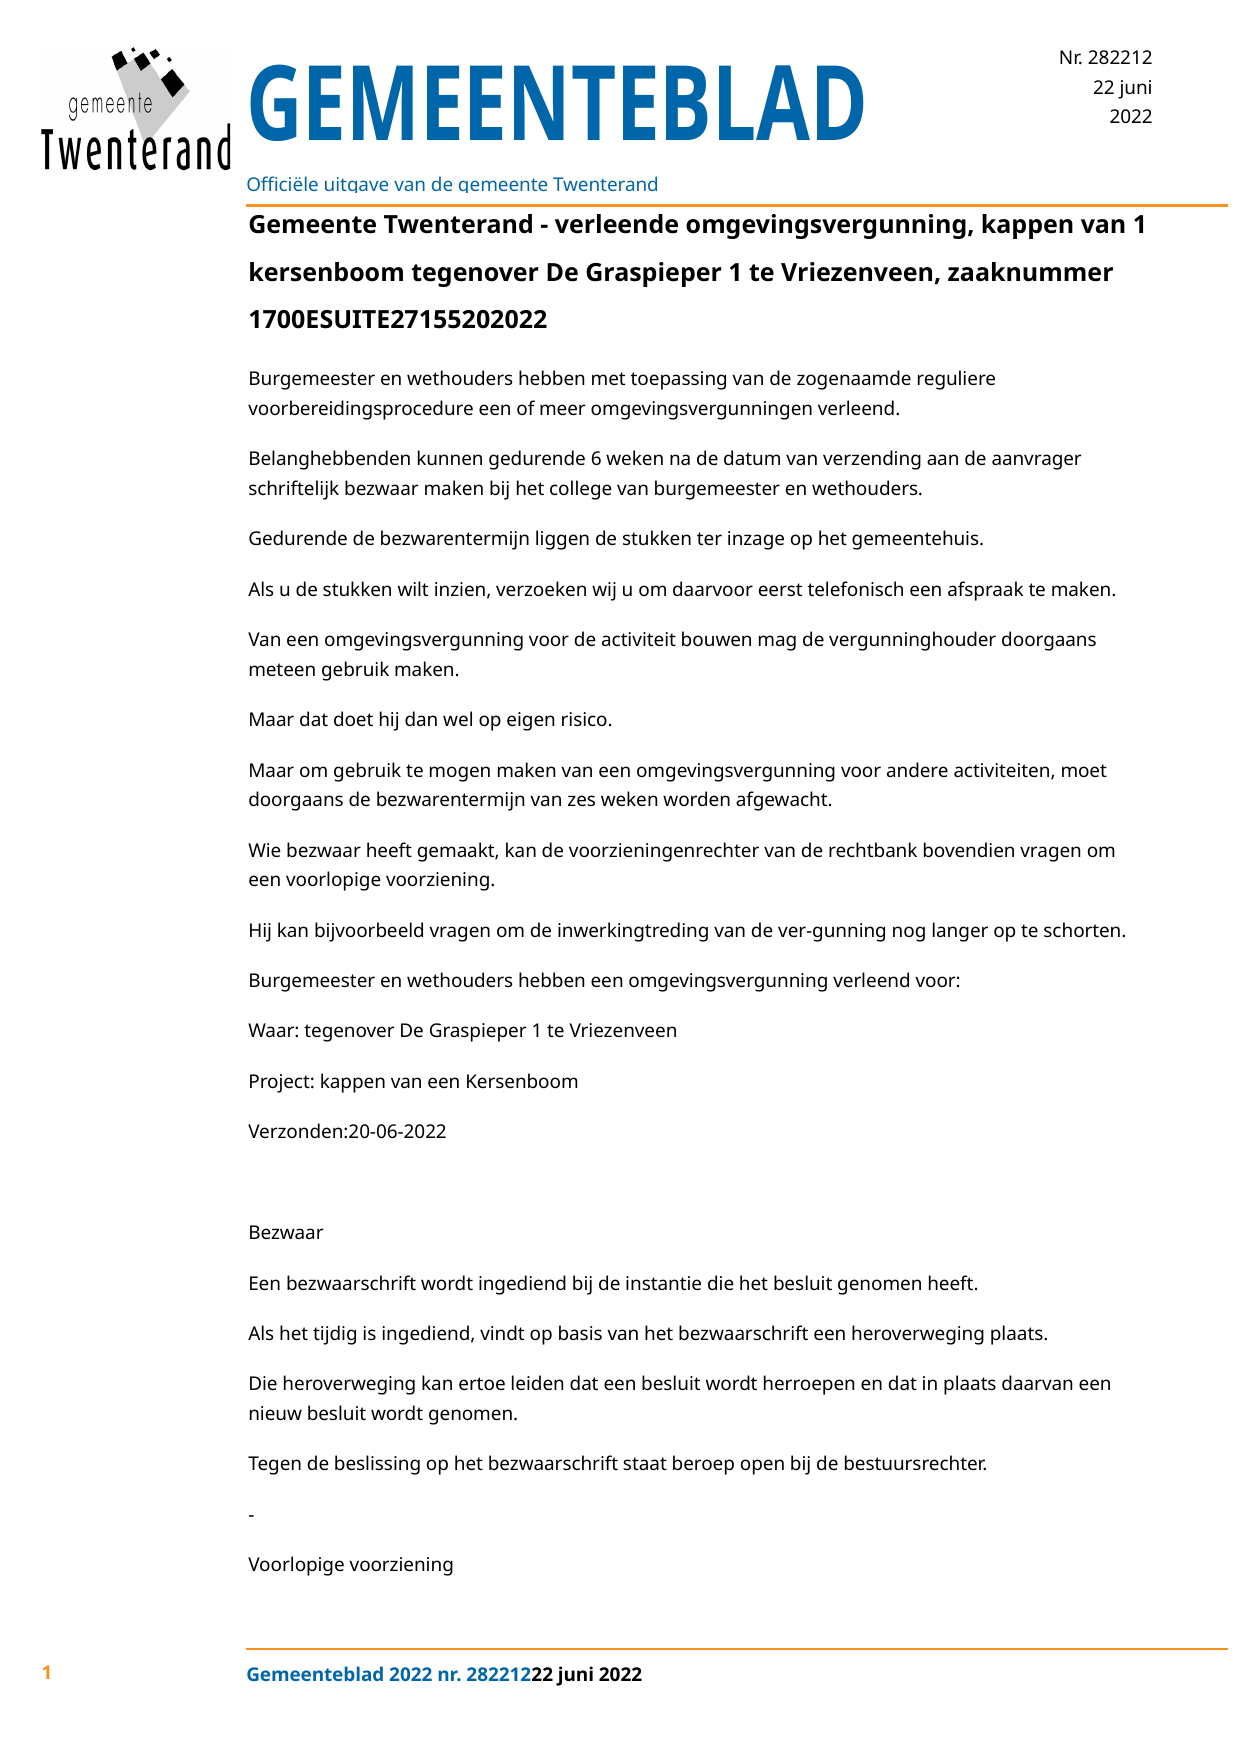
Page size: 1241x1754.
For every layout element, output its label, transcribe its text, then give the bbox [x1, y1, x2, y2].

text Tegen de beslissing op het bezwaarschrift staat beroep open bij de bestuursrechter. [248, 1451, 1152, 1476]
text Gemeente Twenterand - verleende omgevingsvergunning, kappen van 1 kersenboom tegenover De Graspieper 1 te Vriezenveen, zaaknummer 1700ESUITE27155202022 [248, 207, 1152, 336]
text Project: kappen van een Kersenboom [248, 1068, 1152, 1094]
picture [41, 47, 231, 172]
text Verzonden:20-06-2022 [248, 1118, 1152, 1144]
text Gedurende de bezwarentermijn liggen de stukken ter inzage op het gemeentehuis. [248, 526, 1152, 551]
text Maar dat doet hij dan wel op eigen risico. [248, 706, 1152, 732]
text Burgemeester en wethouders hebben een omgevingsvergunning verleend voor: [248, 967, 1152, 993]
text Waar: tegenover De Graspieper 1 te Vriezenveen [248, 1018, 1152, 1043]
text Voorlopige voorziening [248, 1551, 1152, 1577]
text Die heroverweging kan ertoe leiden dat een besluit wordt herroepen en dat in plaats daarvan een nieuw besluit wordt genomen. [248, 1371, 1152, 1426]
text Burgemeester en wethouders hebben met toepassing van de zogenaamde reguliere voorbereidingsprocedure een of meer omgevingsvergunningen verleend. [248, 366, 1152, 421]
text Hij kan bijvoorbeeld vragen om de inwerkingtreding van de ver-gunning nog langer op te schorten. [248, 917, 1152, 942]
text Als het tijdig is ingediend, vindt op basis van het bezwaarschrift een heroverweging plaats. [248, 1320, 1152, 1346]
text Een bezwaarschrift wordt ingediend bij de instantie die het besluit genomen heeft. [248, 1270, 1152, 1295]
text Als u de stukken wilt inzien, verzoeken wij u om daarvoor eerst telefonisch een afspraak te maken. [248, 576, 1152, 602]
text Wie bezwaar heeft gemaakt, kan de voorzieningenrechter van de rechtbank bovendien vragen om een voorlopige voorziening. [248, 837, 1152, 892]
text Belanghebbenden kunnen gedurende 6 weken na de datum van verzending aan de aanvrager schriftelijk bezwaar maken bij het college van burgemeester en wethouders. [248, 446, 1152, 501]
text - [248, 1501, 1152, 1527]
text Maar om gebruik te mogen maken van een omgevingsvergunning voor andere activiteiten, moet doorgaans de bezwarentermijn van zes weken worden afgewacht. [248, 757, 1152, 812]
text Bezwaar [248, 1219, 1152, 1245]
text Van een omgevingsvergunning voor de activiteit bouwen mag de vergunninghouder doorgaans meteen gebruik maken. [248, 626, 1152, 682]
